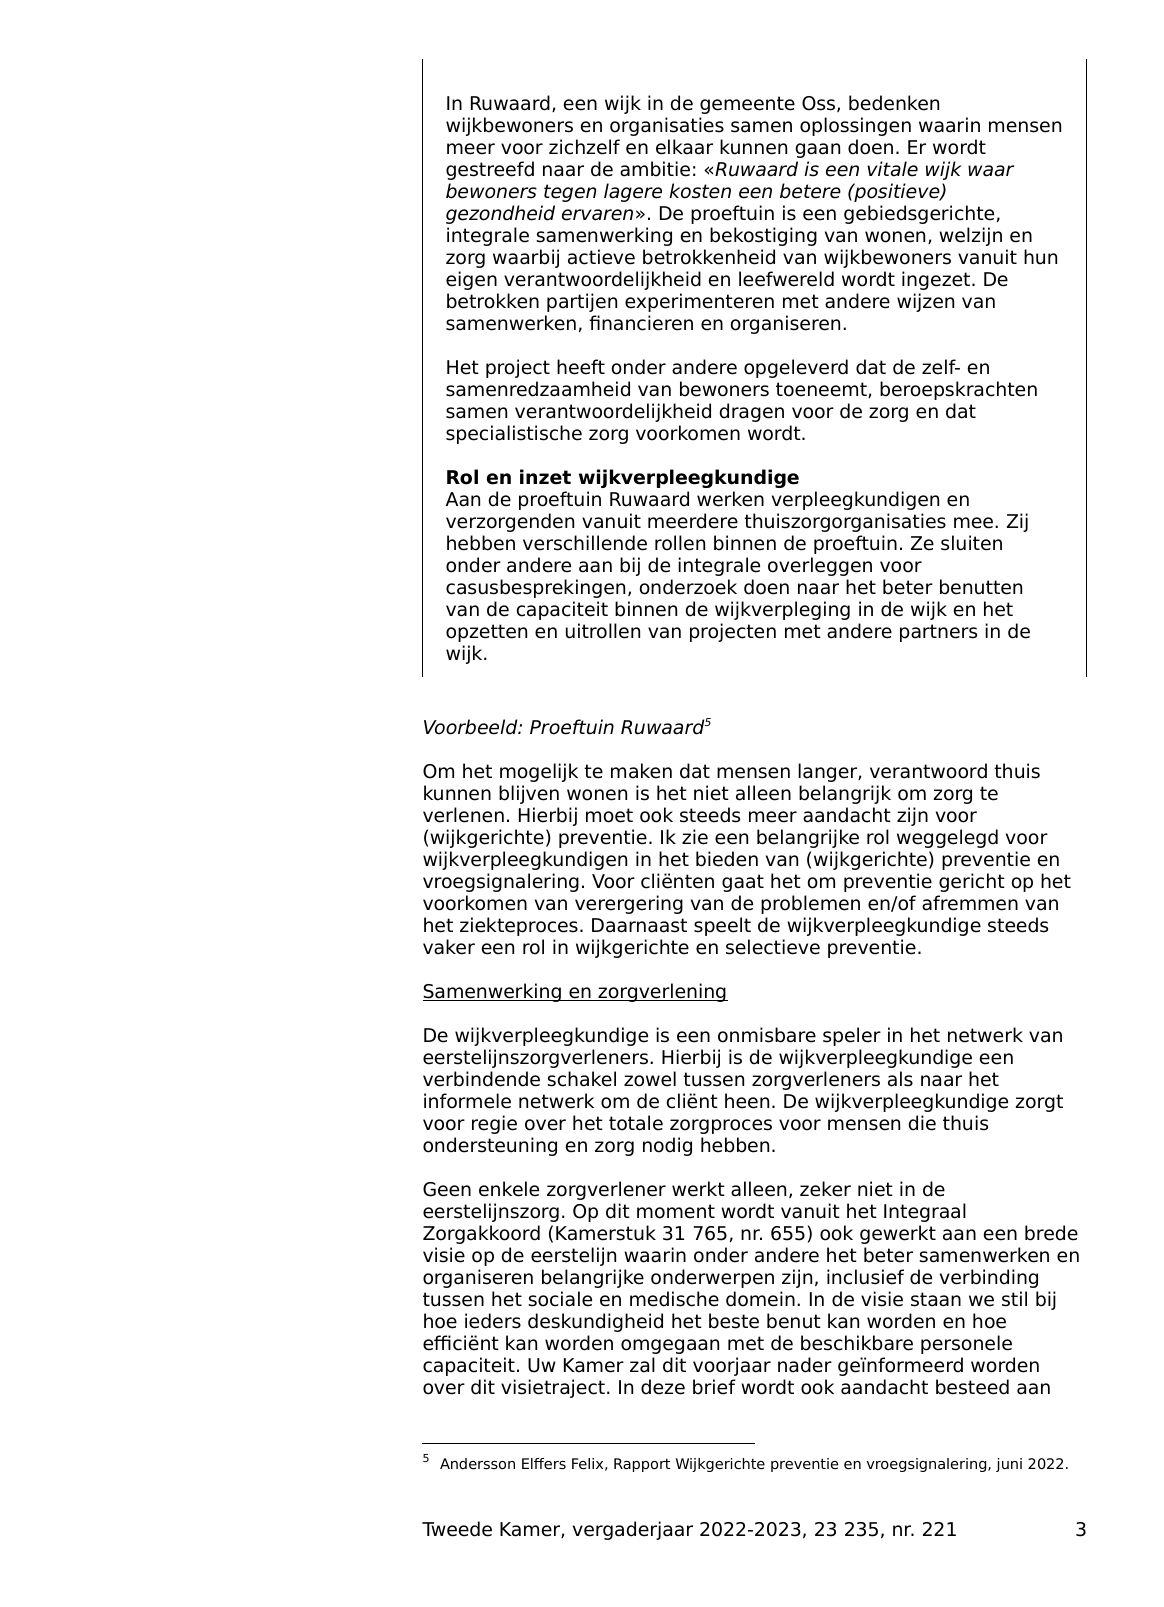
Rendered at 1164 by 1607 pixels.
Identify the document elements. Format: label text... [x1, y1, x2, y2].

text Andersson Elffers Felix, Rapport Wijkgerichte preventie en vroegsignalering, juni 2022. [422, 1452, 1087, 1474]
text Geen enkele zorgverlener werkt alleen, zeker niet in de eerstelijnszorg. Op dit moment wordt vanuit het Integraal Zorgakkoord (Kamerstuk 31 765, nr. 655) ook gewerkt aan een brede visie op de eerstelijn waarin onder andere het beter samenwerken en organiseren belangrijke onderwerpen zijn, inclusief de verbinding tussen het sociale en medische domein. In de visie staan we stil bij hoe ieders deskundigheid het beste benut kan worden en hoe efficiënt kan worden omgegaan met de beschikbare personele capaciteit. Uw Kamer zal dit voorjaar nader geïnformeerd worden over dit visietraject. In deze brief wordt ook aandacht besteed aan [422, 1179, 1087, 1399]
table_header In Ruwaard, een wijk in de gemeente Oss, bedenken wijkbewoners en organisaties samen oplossingen waarin mensen meer voor zichzelf en elkaar kunnen gaan doen. Er wordt gestreefd naar de ambitie: «Ruwaard is een vitale wijk waar bewoners tegen lagere kosten een betere (positieve) gezondheid ervaren». De proeftuin is een gebiedsgerichte, integrale samenwerking en bekostiging van wonen, welzijn en zorg waarbij actieve betrokkenheid van wijkbewoners vanuit hun eigen verantwoordelijkheid en leefwereld wordt ingezet. De betrokken partijen experimenteren met andere wijzen van samenwerken, financieren en organiseren. Het project heeft onder andere opgeleverd dat de zelf- en samenredzaamheid van bewoners toeneemt, beroepskrachten samen verantwoordelijkheid dragen voor de zorg en dat specialistische zorg voorkomen wordt. Rol en inzet wijkverpleegkundige Aan de proeftuin Ruwaard werken verpleegkundigen en verzorgenden vanuit meerdere thuiszorgorganisaties mee. Zij hebben verschillende rollen binnen de proeftuin. Ze sluiten onder andere aan bij de integrale overleggen voor casusbesprekingen, onderzoek doen naar het beter benutten van de capaciteit binnen de wijkverpleging in de wijk en het opzetten en uitrollen van projecten met andere partners in de wijk. [423, 59, 1086, 677]
subtitle Voorbeeld: Proeftuin Ruwaard [422, 717, 1087, 738]
subtitle Samenwerking en zorgverlening [422, 981, 1087, 1003]
text De wijkverpleegkundige is een onmisbare speler in het netwerk van eerstelijnszorgverleners. Hierbij is de wijkverpleegkundige een verbindende schakel zowel tussen zorgverleners als naar het informele netwerk om de cliënt heen. De wijkverpleegkundige zorgt voor regie over het totale zorgproces voor mensen die thuis ondersteuning en zorg nodig hebben. [422, 1025, 1087, 1157]
text Om het mogelijk te maken dat mensen langer, verantwoord thuis kunnen blijven wonen is het niet alleen belangrijk om zorg te verlenen. Hierbij moet ook steeds meer aandacht zijn voor (wijkgerichte) preventie. Ik zie een belangrijke rol weggelegd voor wijkverpleegkundigen in het bieden van (wijkgerichte) preventie en vroegsignalering. Voor cliënten gaat het om preventie gericht op het voorkomen van verergering van de problemen en/of afremmen van het ziekteproces. Daarnaast speelt de wijkverpleegkundige steeds vaker een rol in wijkgerichte en selectieve preventie. [422, 761, 1087, 958]
